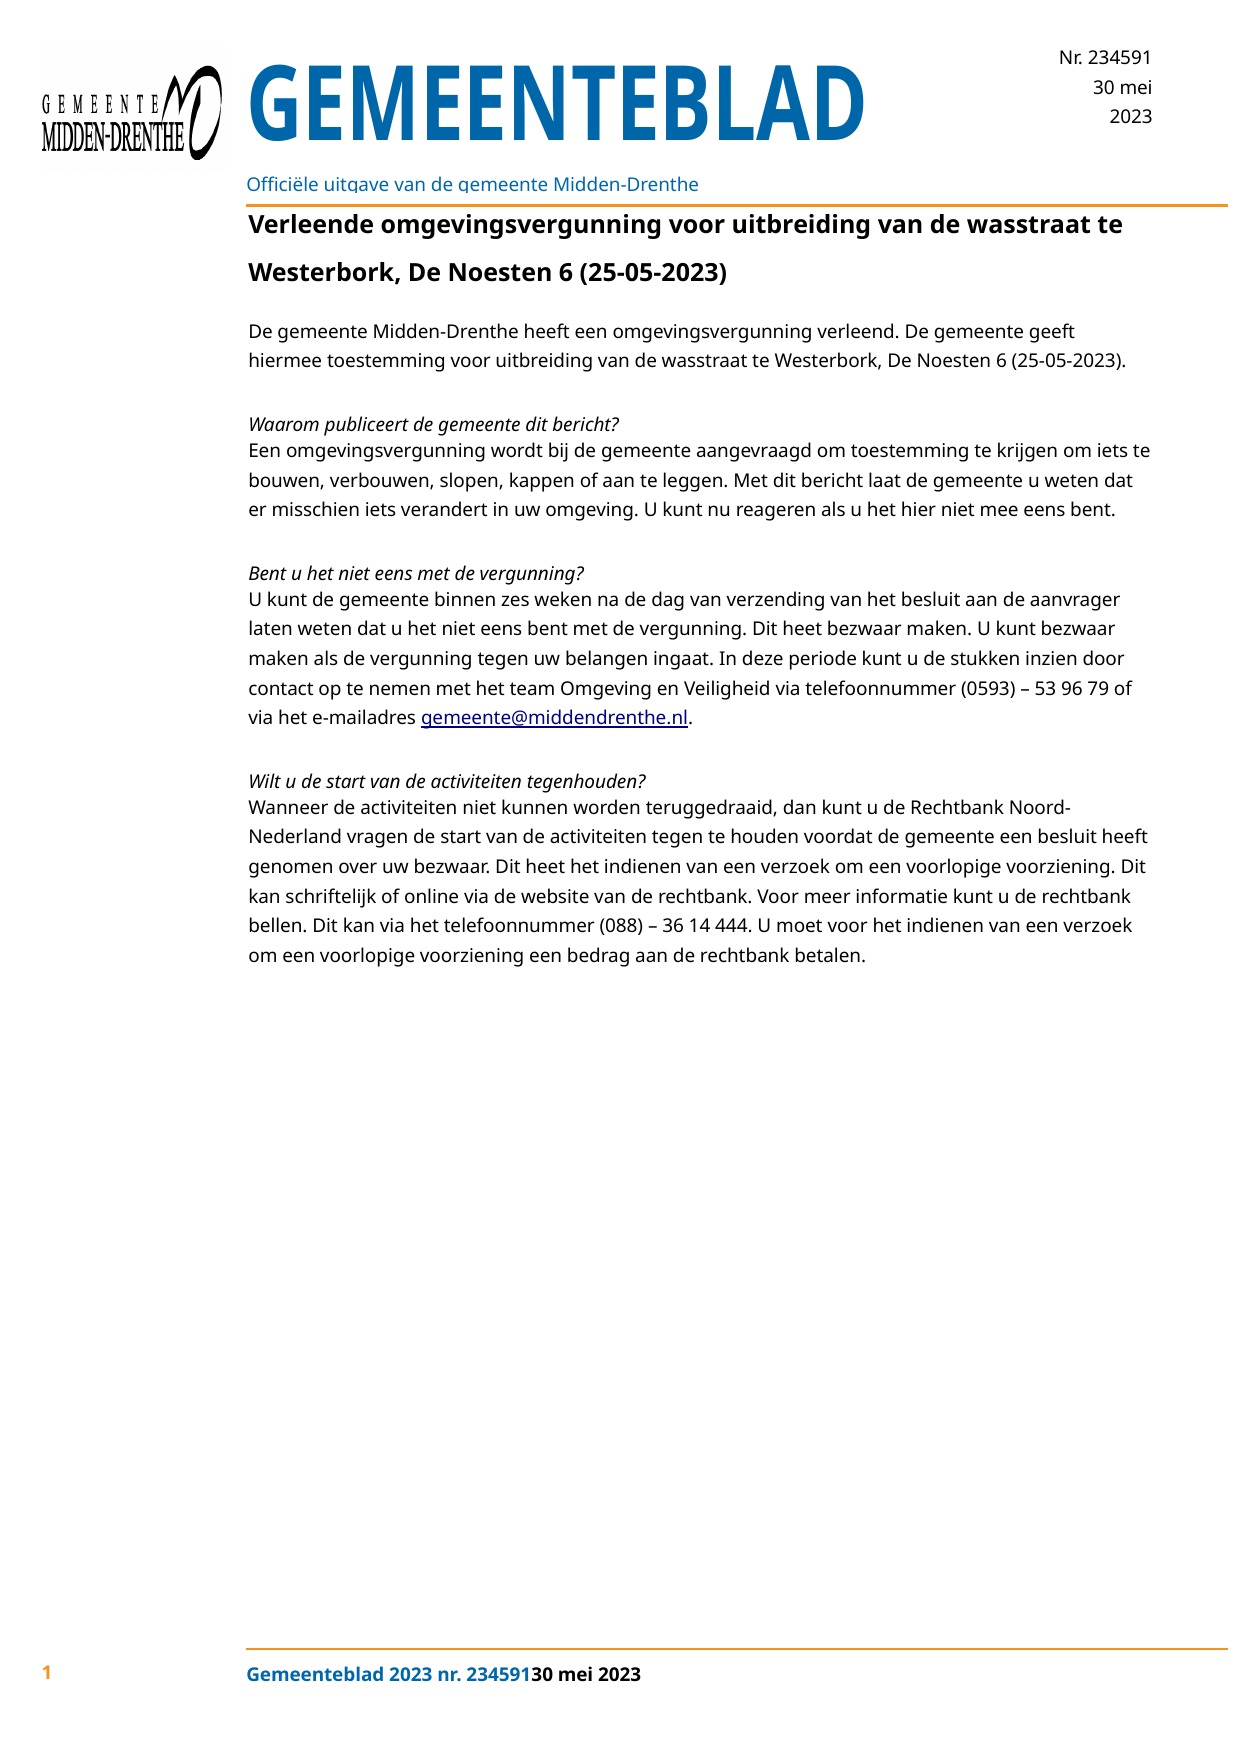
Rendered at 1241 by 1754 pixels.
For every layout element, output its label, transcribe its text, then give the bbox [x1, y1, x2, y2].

text Een omgevingsvergunning wordt bij de gemeente aangevraagd om toestemming te krijgen om iets te bouwen, verbouwen, slopen, kappen of aan te leggen. Met dit bericht laat de gemeente u weten dat er misschien iets verandert in uw omgeving. U kunt nu reageren als u het hier niet mee eens bent. [248, 437, 1152, 522]
text U kunt de gemeente binnen zes weken na de dag van verzending van het besluit aan de aanvrager laten weten dat u het niet eens bent met de vergunning. Dit heet bezwaar maken. U kunt bezwaar maken als de vergunning tegen uw belangen ingaat. In deze periode kunt u de stukken inzien door contact op te nemen met het team Omgeving en Veiligheid via telefoonnummer (0593) – 53 96 79 of via het e-mailadres gemeente@middendrenthe.nl. [248, 586, 1152, 730]
text Wilt u de start van de activiteiten tegenhouden? [248, 768, 1152, 794]
text Verleende omgevingsvergunning voor uitbreiding van de wasstraat te Westerbork, De Noesten 6 (25-05-2023) [248, 207, 1152, 288]
text Bent u het niet eens met de vergunning? [248, 560, 1152, 586]
text Wanneer de activiteiten niet kunnen worden teruggedraaid, dan kunt u de Rechtbank Noord-Nederland vragen de start van de activiteiten tegen te houden voordat de gemeente een besluit heeft genomen over uw bezwaar. Dit heet het indienen van een verzoek om een voorlopige voorziening. Dit kan schriftelijk of online via de website van de rechtbank. Voor meer informatie kunt u de rechtbank bellen. Dit kan via het telefoonnummer (088) – 36 14 444. U moet voor het indienen van een verzoek om een voorlopige voorziening een bedrag aan de rechtbank betalen. [248, 794, 1152, 968]
text De gemeente Midden-Drenthe heeft een omgevingsvergunning verleend. De gemeente geeft hiermee toestemming voor uitbreiding van de wasstraat te Westerbork, De Noesten 6 (25-05-2023). [248, 318, 1152, 373]
picture [41, 47, 231, 172]
text Waarom publiceert de gemeente dit bericht? [248, 411, 1152, 437]
